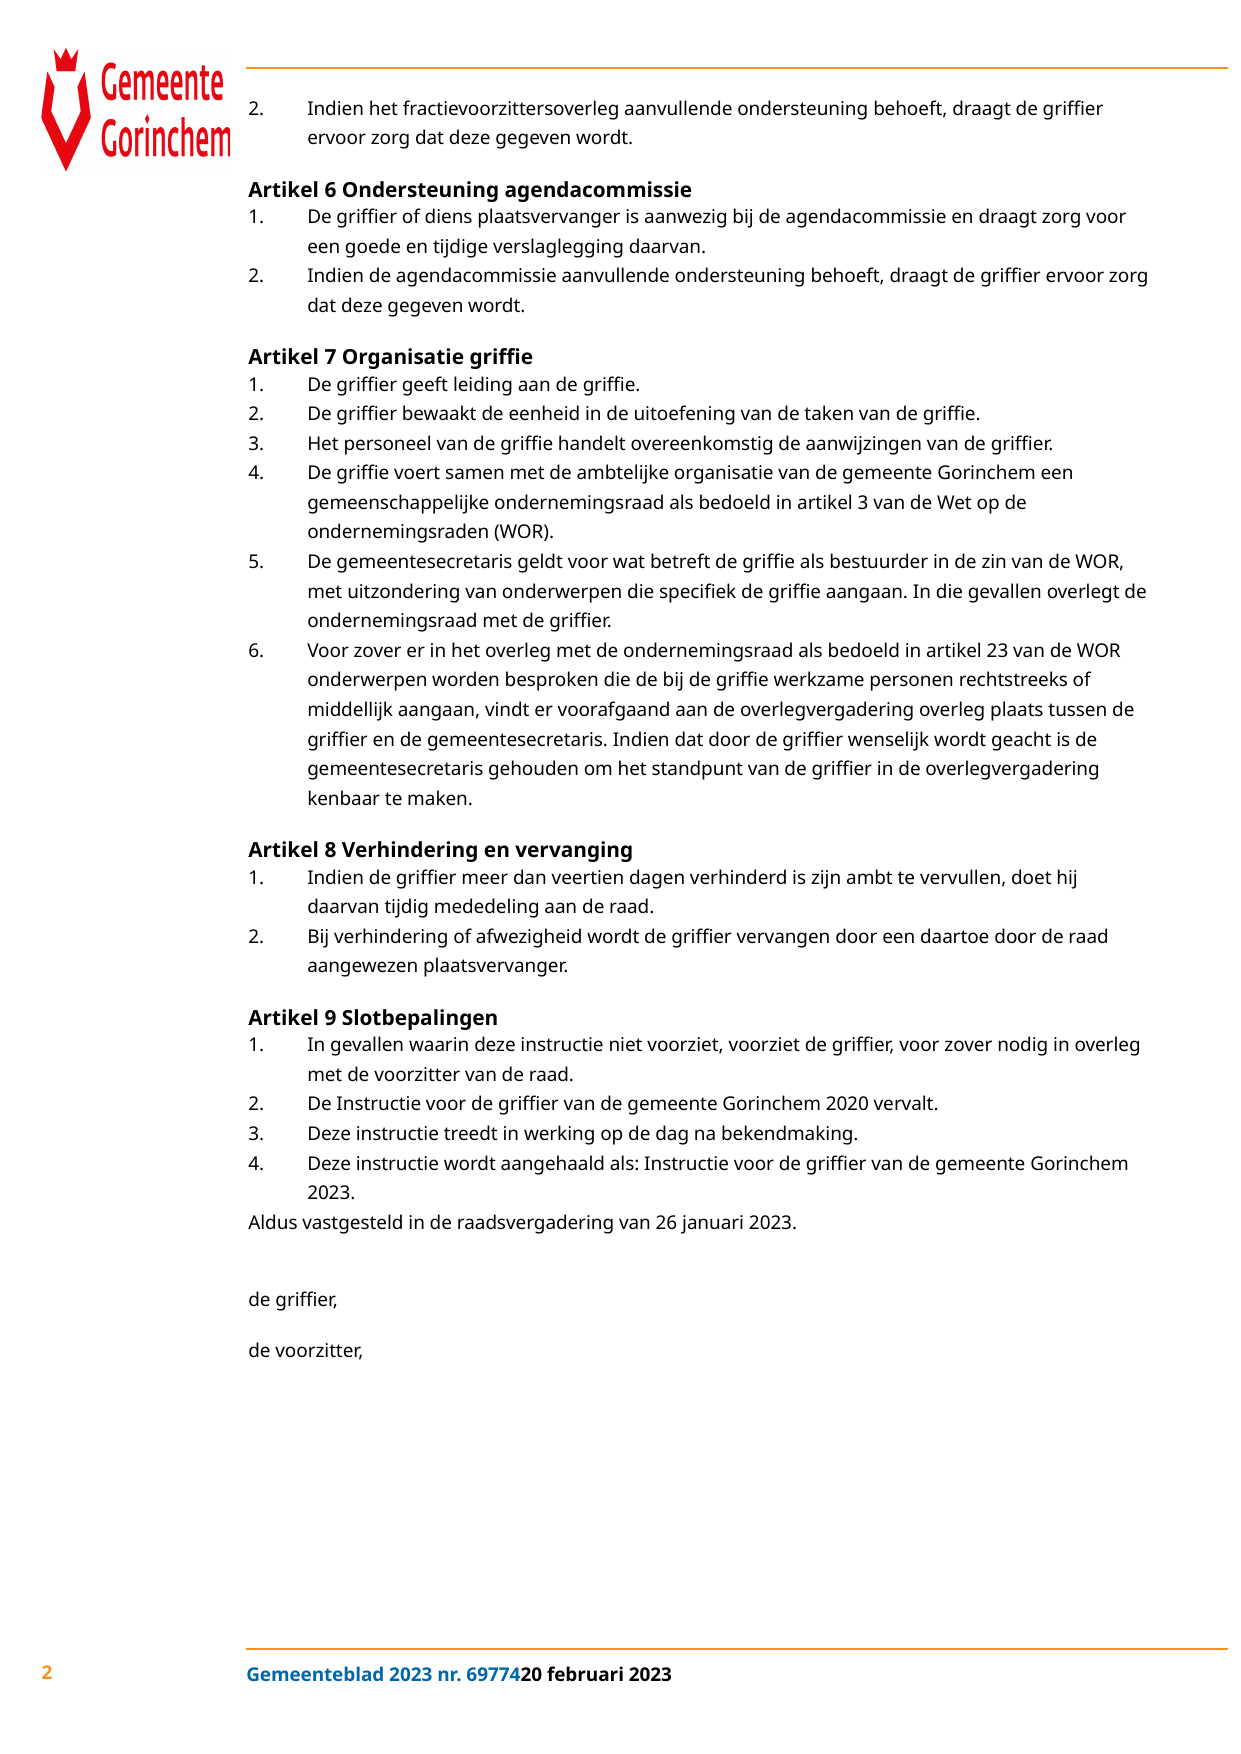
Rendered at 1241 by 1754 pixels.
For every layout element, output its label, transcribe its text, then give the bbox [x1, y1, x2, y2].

list De griffier bewaakt de eenheid in de uitoefening van de taken van de griffie. [248, 400, 1152, 426]
text Aldus vastgesteld in de raadsvergadering van 26 januari 2023. [248, 1209, 1152, 1235]
list De Instructie voor de griffier van de gemeente Gorinchem 2020 vervalt. [248, 1091, 1152, 1116]
list Voor zover er in het overleg met de ondernemingsraad als bedoeld in artikel 23 van de WOR onderwerpen worden besproken die de bij de griffie werkzame personen rechtstreeks of middellijk aangaan, vindt er voorafgaand aan de overlegvergadering overleg plaats tussen de griffier en de gemeentesecretaris. Indien dat door de griffier wenselijk wordt geacht is de gemeentesecretaris gehouden om het standpunt van de griffier in de overlegvergadering kenbaar te maken. [248, 637, 1152, 811]
list Bij verhindering of afwezigheid wordt de griffier vervangen door een daartoe door de raad aangewezen plaatsvervanger. [248, 923, 1152, 978]
list Indien de agendacommissie aanvullende ondersteuning behoeft, draagt de griffier ervoor zorg dat deze gegeven wordt. [248, 262, 1152, 318]
list In gevallen waarin deze instructie niet voorziet, voorziet de griffier, voor zover nodig in overleg met de voorzitter van de raad. [248, 1031, 1152, 1087]
text Artikel 6 Ondersteuning agendacommissie [248, 175, 1152, 203]
text de griffier, [248, 1286, 1152, 1312]
list Deze instructie treedt in werking op de dag na bekendmaking. [248, 1120, 1152, 1146]
list De gemeentesecretaris geldt voor wat betreft de griffie als bestuurder in de zin van de WOR, met uitzondering van onderwerpen die specifiek de griffie aangaan. In die gevallen overlegt de ondernemingsraad met de griffier. [248, 548, 1152, 633]
text Artikel 8 Verhindering en vervanging [248, 835, 1152, 864]
list Indien de griffier meer dan veertien dagen verhinderd is zijn ambt te vervullen, doet hij daarvan tijdig mededeling aan de raad. [248, 864, 1152, 919]
list Deze instructie wordt aangehaald als: Instructie voor de griffier van de gemeente Gorinchem 2023. [248, 1150, 1152, 1205]
list De griffie voert samen met de ambtelijke organisatie van de gemeente Gorinchem een gemeenschappelijke ondernemingsraad als bedoeld in artikel 3 van de Wet op de ondernemingsraden (WOR). [248, 459, 1152, 544]
list De griffier geeft leiding aan de griffie. [248, 371, 1152, 397]
picture [41, 47, 231, 172]
text Artikel 9 Slotbepalingen [248, 1003, 1152, 1031]
text de voorzitter, [248, 1338, 1152, 1363]
list Indien het fractievoorzittersoverleg aanvullende ondersteuning behoeft, draagt de griffier ervoor zorg dat deze gegeven wordt. [248, 95, 1152, 150]
list De griffier of diens plaatsvervanger is aanwezig bij de agendacommissie en draagt zorg voor een goede en tijdige verslaglegging daarvan. [248, 203, 1152, 258]
text Artikel 7 Organisatie griffie [248, 342, 1152, 371]
list Het personeel van de griffie handelt overeenkomstig de aanwijzingen van de griffier. [248, 430, 1152, 456]
